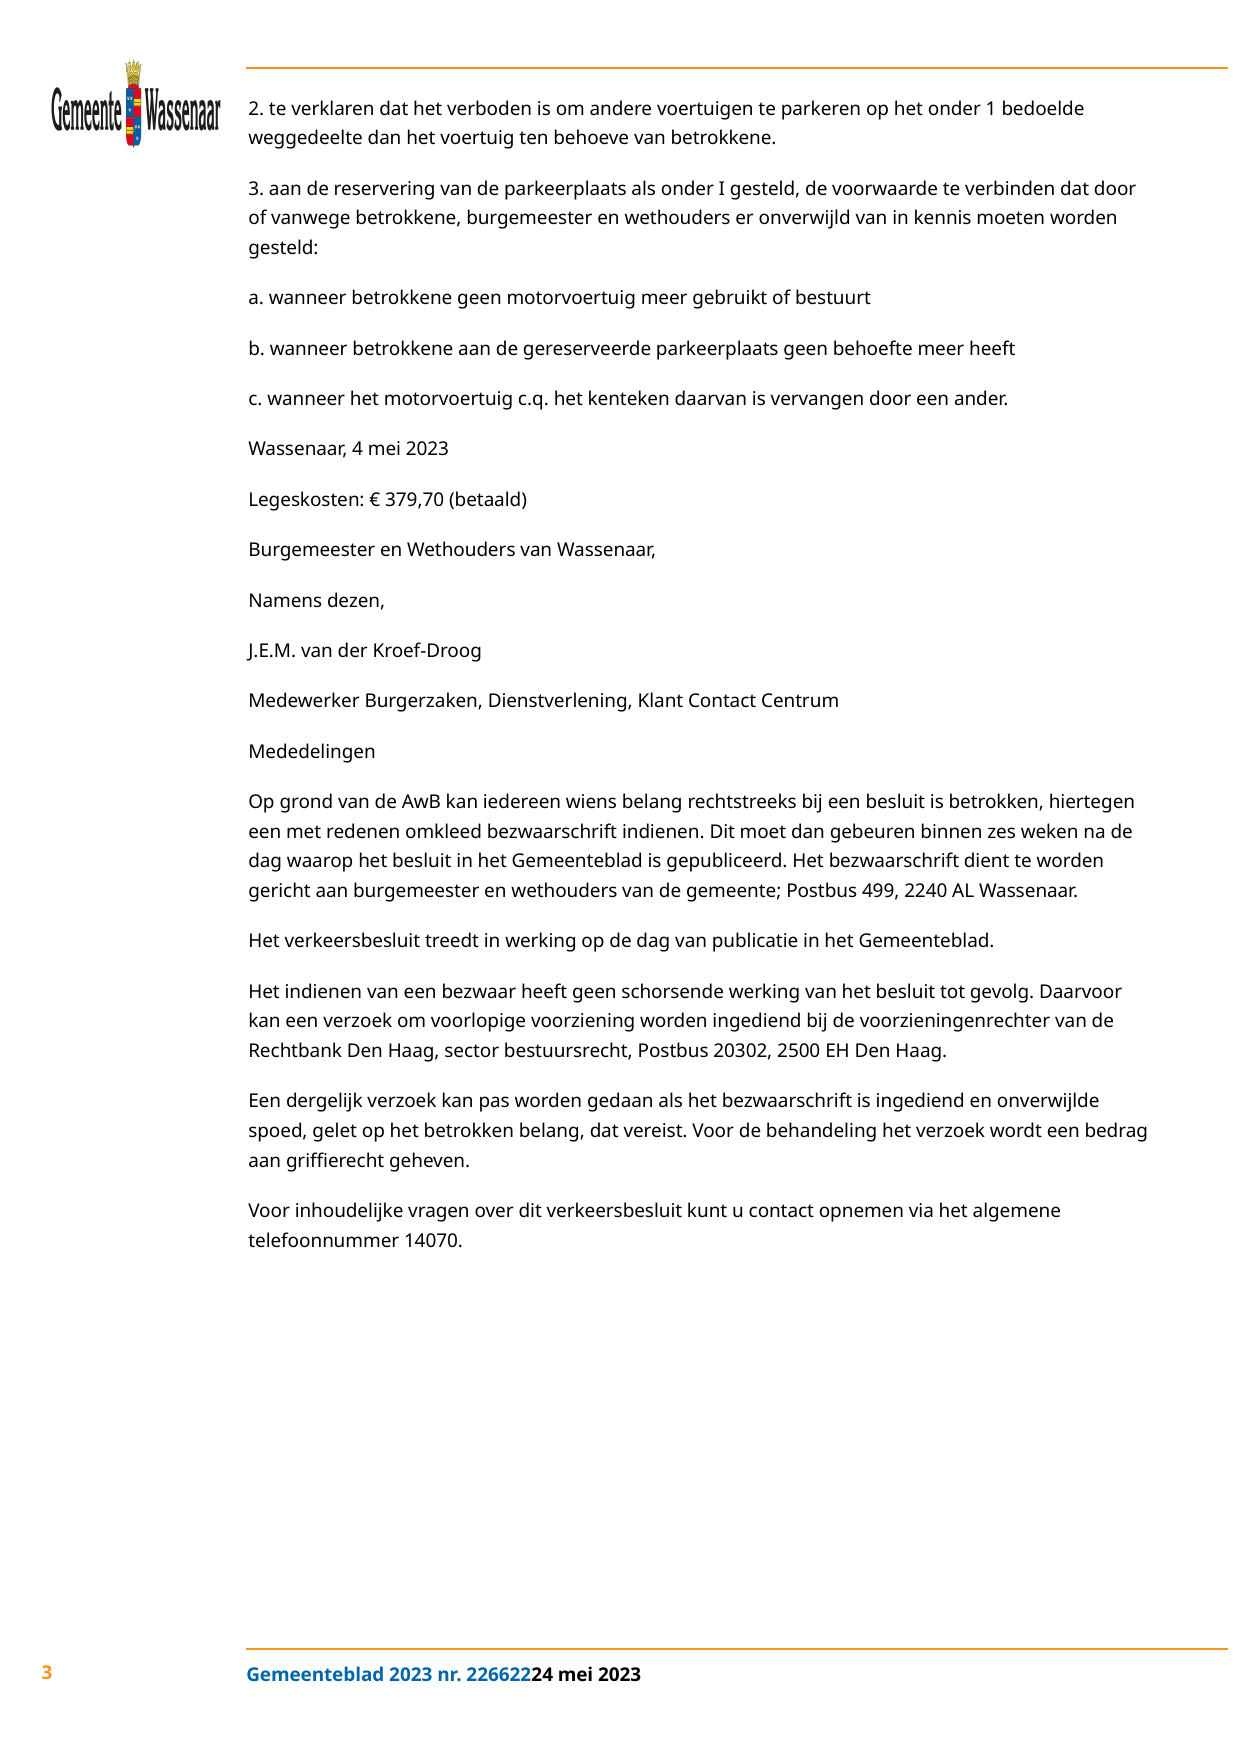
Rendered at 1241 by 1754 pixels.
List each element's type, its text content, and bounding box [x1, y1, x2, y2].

text b. wanneer betrokkene aan de gereserveerde parkeerplaats geen behoefte meer heeft [248, 335, 1152, 361]
text Namens dezen, [248, 587, 1152, 613]
text Een dergelijk verzoek kan pas worden gedaan als het bezwaarschrift is ingediend en onverwijlde spoed, gelet op het betrokken belang, dat vereist. Voor de behandeling het verzoek wordt een bedrag aan griffierecht geheven. [248, 1088, 1152, 1173]
picture [41, 47, 231, 172]
text c. wanneer het motorvoertuig c.q. het kenteken daarvan is vervangen door een ander. [248, 385, 1152, 411]
text 3. aan de reservering van de parkeerplaats als onder I gesteld, de voorwaarde te verbinden dat door of vanwege betrokkene, burgemeester en wethouders er onverwijld van in kennis moeten worden gesteld: [248, 175, 1152, 260]
text J.E.M. van der Kroef-Droog [248, 637, 1152, 663]
text a. wanneer betrokkene geen motorvoertuig meer gebruikt of bestuurt [248, 284, 1152, 310]
text Medewerker Burgerzaken, Dienstverlening, Klant Contact Centrum [248, 688, 1152, 713]
text Wassenaar, 4 mei 2023 [248, 436, 1152, 461]
text Mededelingen [248, 738, 1152, 764]
text Het verkeersbesluit treedt in werking op de dag van publicatie in het Gemeenteblad. [248, 928, 1152, 953]
text 2. te verklaren dat het verboden is om andere voertuigen te parkeren op het onder 1 bedoelde weggedeelte dan het voertuig ten behoeve van betrokkene. [248, 95, 1152, 150]
text Burgemeester en Wethouders van Wassenaar, [248, 536, 1152, 562]
text Het indienen van een bezwaar heeft geen schorsende werking van het besluit tot gevolg. Daarvoor kan een verzoek om voorlopige voorziening worden ingediend bij de voorzieningenrechter van de Rechtbank Den Haag, sector bestuursrecht, Postbus 20302, 2500 EH Den Haag. [248, 978, 1152, 1063]
text Legeskosten: € 379,70 (betaald) [248, 486, 1152, 512]
text Voor inhoudelijke vragen over dit verkeersbesluit kunt u contact opnemen via het algemene telefoonnummer 14070. [248, 1197, 1152, 1253]
text Op grond van de AwB kan iedereen wiens belang rechtstreeks bij een besluit is betrokken, hiertegen een met redenen omkleed bezwaarschrift indienen. Dit moet dan gebeuren binnen zes weken na de dag waarop het besluit in het Gemeenteblad is gepubliceerd. Het bezwaarschrift dient te worden gericht aan burgemeester en wethouders van de gemeente; Postbus 499, 2240 AL Wassenaar. [248, 788, 1152, 903]
